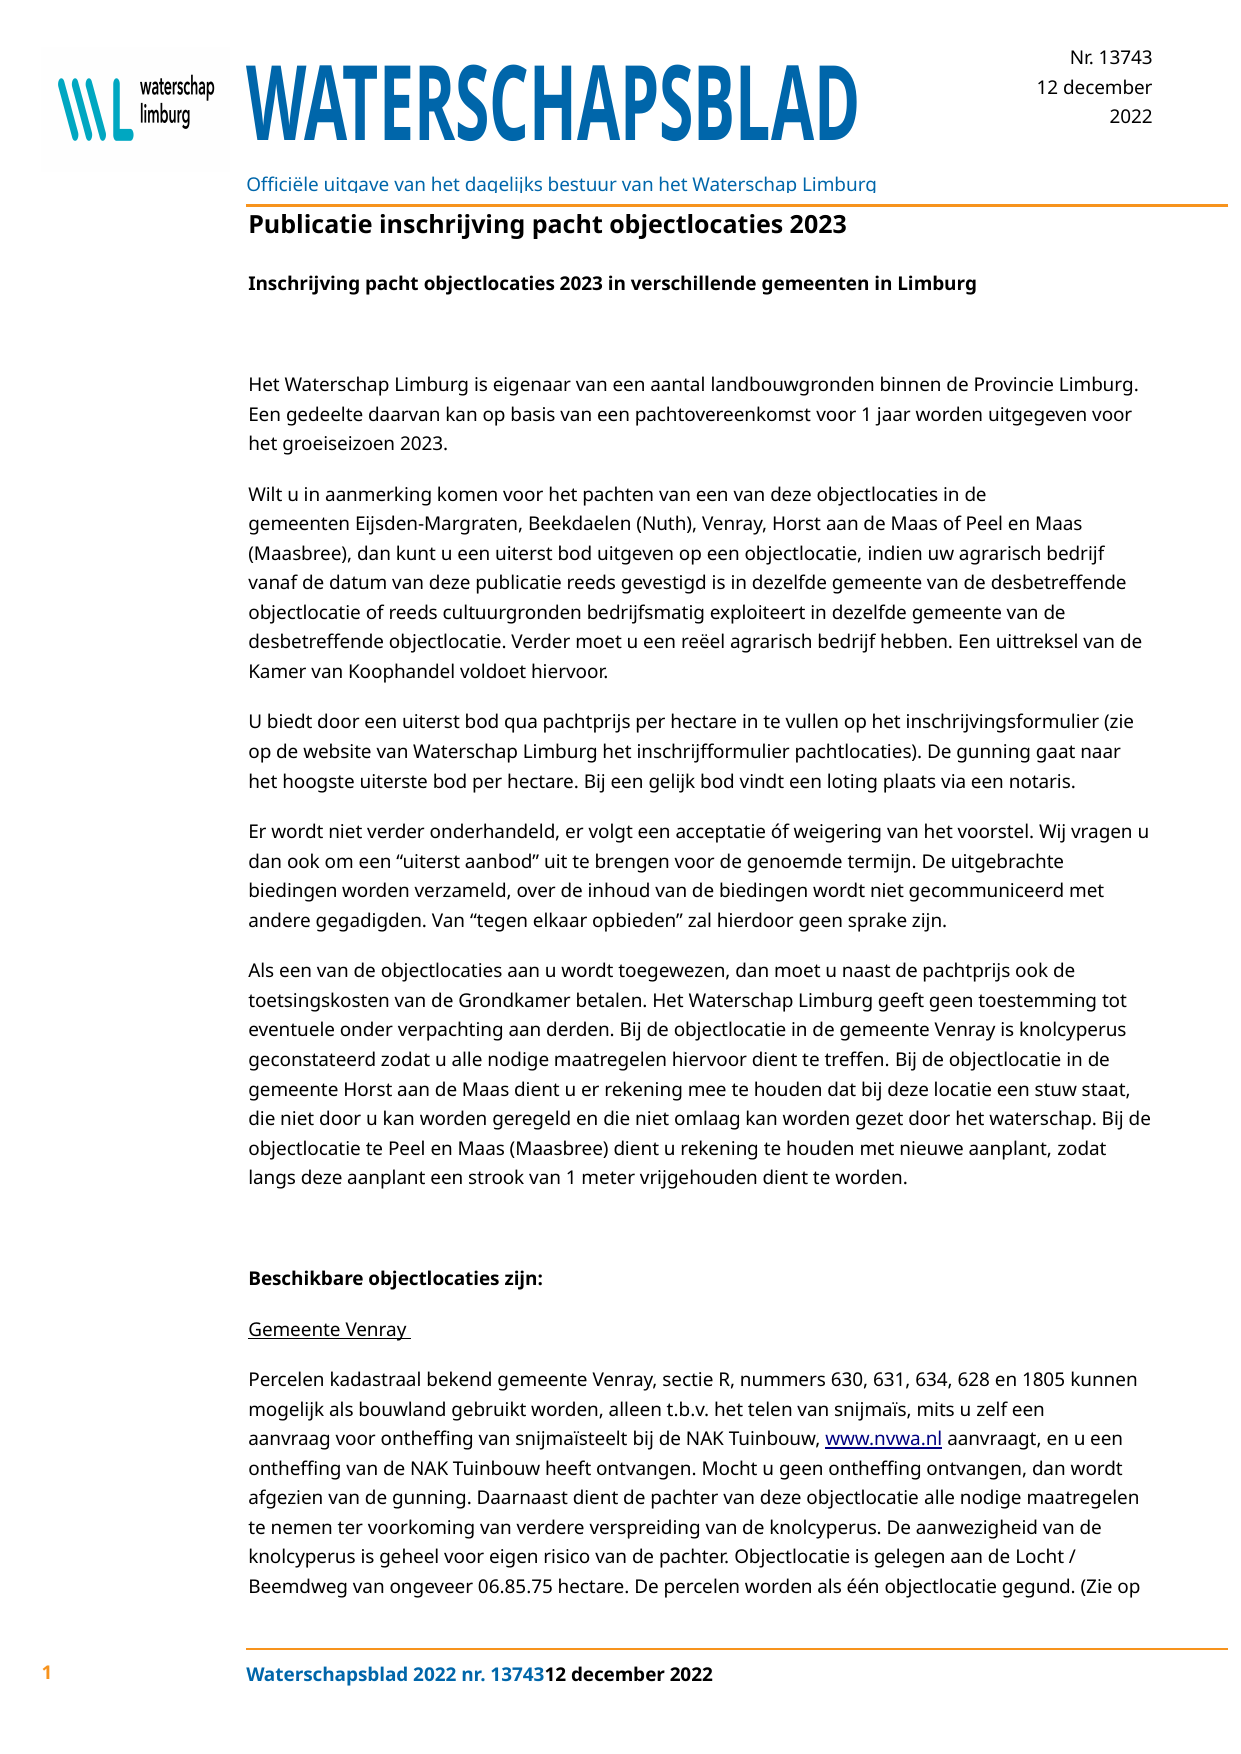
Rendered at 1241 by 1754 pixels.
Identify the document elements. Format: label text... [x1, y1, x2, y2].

text Het Waterschap Limburg is eigenaar van een aantal landbouwgronden binnen de Provincie Limburg. Een gedeelte daarvan kan op basis van een pachtovereenkomst voor 1 jaar worden uitgegeven voor het groeiseizoen 2023. [248, 371, 1152, 456]
text Wilt u in aanmerking komen voor het pachten van een van deze objectlocaties in de gemeenten Eijsden-Margraten, Beekdaelen (Nuth), Venray, Horst aan de Maas of Peel en Maas (Maasbree), dan kunt u een uiterst bod uitgeven op een objectlocatie, indien uw agrarisch bedrijf vanaf de datum van deze publicatie reeds gevestigd is in dezelfde gemeente van de desbetreffende objectlocatie of reeds cultuurgronden bedrijfsmatig exploiteert in dezelfde gemeente van de desbetreffende objectlocatie. Verder moet u een reëel agrarisch bedrijf hebben. Een uittreksel van de Kamer van Koophandel voldoet hiervoor. [248, 481, 1152, 684]
text U biedt door een uiterst bod qua pachtprijs per hectare in te vullen op het inschrijvingsformulier (zie op de website van Waterschap Limburg het inschrijfformulier pachtlocaties). De gunning gaat naar het hoogste uiterste bod per hectare. Bij een gelijk bod vindt een loting plaats via een notaris. [248, 709, 1152, 793]
text Als een van de objectlocaties aan u wordt toegewezen, dan moet u naast de pachtprijs ook de toetsingskosten van de Grondkamer betalen. Het Waterschap Limburg geeft geen toestemming tot eventuele onder verpachting aan derden. Bij de objectlocatie in de gemeente Venray is knolcyperus geconstateerd zodat u alle nodige maatregelen hiervoor dient te treffen. Bij de objectlocatie in de gemeente Horst aan de Maas dient u er rekening mee te houden dat bij deze locatie een stuw staat, die niet door u kan worden geregeld en die niet omlaag kan worden gezet door het waterschap. Bij de objectlocatie te Peel en Maas (Maasbree) dient u rekening te houden met nieuwe aanplant, zodat langs deze aanplant een strook van 1 meter vrijgehouden dient te worden. [248, 957, 1152, 1190]
text Percelen kadastraal bekend gemeente Venray, sectie R, nummers 630, 631, 634, 628 en 1805 kunnen mogelijk als bouwland gebruikt worden, alleen t.b.v. het telen van snijmaïs, mits u zelf een aanvraag voor ontheffing van snijmaïsteelt bij de NAK Tuinbouw, www.nvwa.nl aanvraagt, en u een ontheffing van de NAK Tuinbouw heeft ontvangen. Mocht u geen ontheffing ontvangen, dan wordt afgezien van de gunning. Daarnaast dient de pachter van deze objectlocatie alle nodige maatregelen te nemen ter voorkoming van verdere verspreiding van de knolcyperus. De aanwezigheid van de knolcyperus is geheel voor eigen risico van de pachter. Objectlocatie is gelegen aan de Locht / Beemdweg van ongeveer 06.85.75 hectare. De percelen worden als één objectlocatie gegund. (Zie op [248, 1366, 1152, 1599]
picture [41, 47, 231, 172]
text Inschrijving pacht objectlocaties 2023 in verschillende gemeenten in Limburg [248, 270, 1152, 296]
text Er wordt niet verder onderhandeld, er volgt een acceptatie óf weigering van het voorstel. Wij vragen u dan ook om een “uiterst aanbod” uit te brengen voor de genoemde termijn. De uitgebrachte biedingen worden verzameld, over de inhoud van de biedingen wordt niet gecommuniceerd met andere gegadigden. Van “tegen elkaar opbieden” zal hierdoor geen sprake zijn. [248, 818, 1152, 933]
text Beschikbare objectlocaties zijn: [248, 1265, 1152, 1291]
text Publicatie inschrijving pacht objectlocaties 2023 [248, 207, 1152, 241]
text Gemeente Venray [248, 1316, 1152, 1341]
